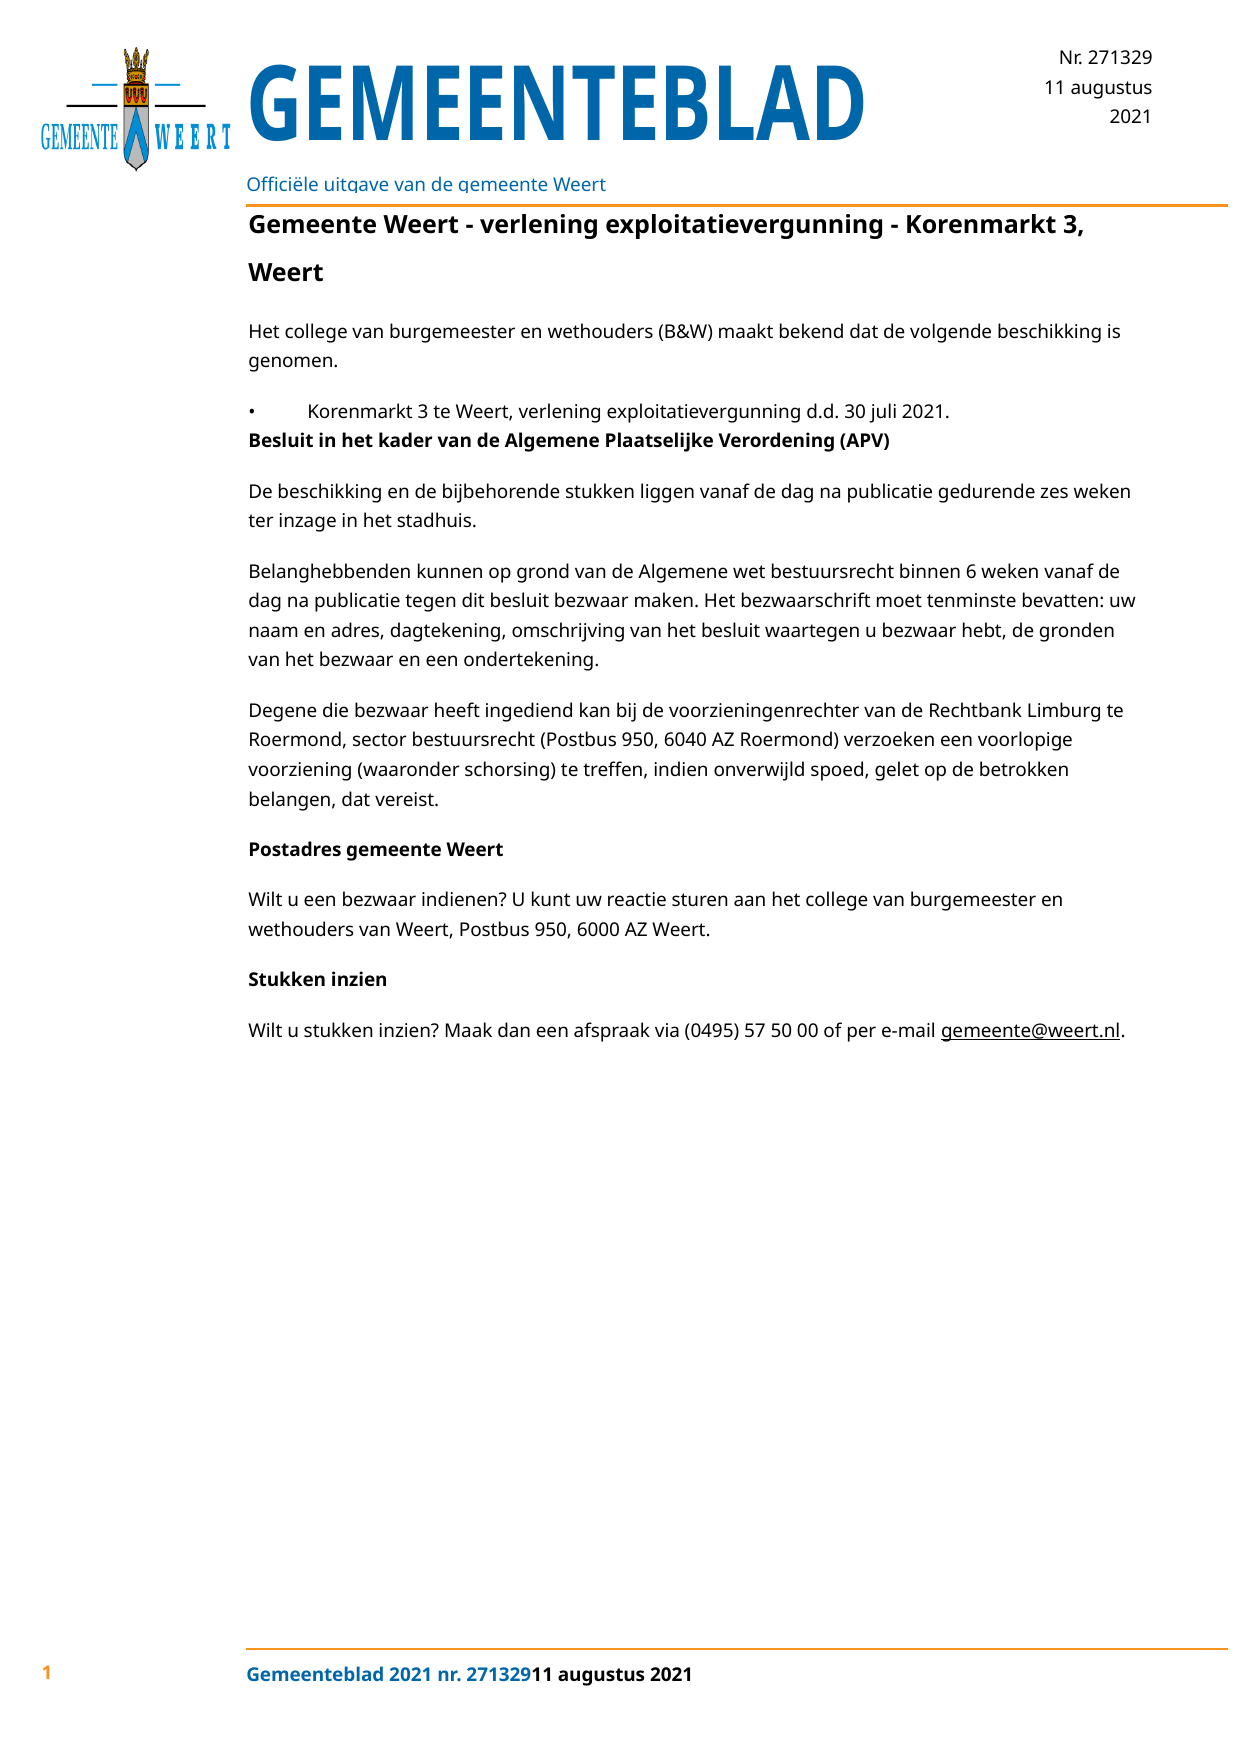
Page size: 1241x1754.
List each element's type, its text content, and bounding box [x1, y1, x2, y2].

text De beschikking en de bijbehorende stukken liggen vanaf de dag na publicatie gedurende zes weken ter inzage in het stadhuis. [248, 478, 1152, 533]
list Korenmarkt 3 te Weert, verlening exploitatievergunning d.d. 30 juli 2021. [248, 398, 1152, 424]
picture [41, 47, 231, 172]
text Stukken inzien [248, 967, 1152, 992]
text Wilt u een bezwaar indienen? U kunt uw reactie sturen aan het college van burgemeester en wethouders van Weert, Postbus 950, 6000 AZ Weert. [248, 887, 1152, 942]
text Besluit in het kader van de Algemene Plaatselijke Verordening (APV) [248, 427, 1152, 453]
text Degene die bezwaar heeft ingediend kan bij de voorzieningenrechter van de Rechtbank Limburg te Roermond, sector bestuursrecht (Postbus 950, 6040 AZ Roermond) verzoeken een voorlopige voorziening (waaronder schorsing) te treffen, indien onverwijld spoed, gelet op de betrokken belangen, dat vereist. [248, 697, 1152, 812]
text Het college van burgemeester en wethouders (B&W) maakt bekend dat de volgende beschikking is genomen. [248, 318, 1152, 373]
text Belanghebbenden kunnen op grond van de Algemene wet bestuursrecht binnen 6 weken vanaf de dag na publicatie tegen dit besluit bezwaar maken. Het bezwaarschrift moet tenminste bevatten: uw naam en adres, dagtekening, omschrijving van het besluit waartegen u bezwaar hebt, de gronden van het bezwaar en een ondertekening. [248, 558, 1152, 672]
text Postadres gemeente Weert [248, 836, 1152, 862]
text Gemeente Weert - verlening exploitatievergunning - Korenmarkt 3, Weert [248, 207, 1152, 288]
text Wilt u stukken inzien? Maak dan een afspraak via (0495) 57 50 00 of per e-mail gemeente@weert.nl. [248, 1017, 1152, 1043]
